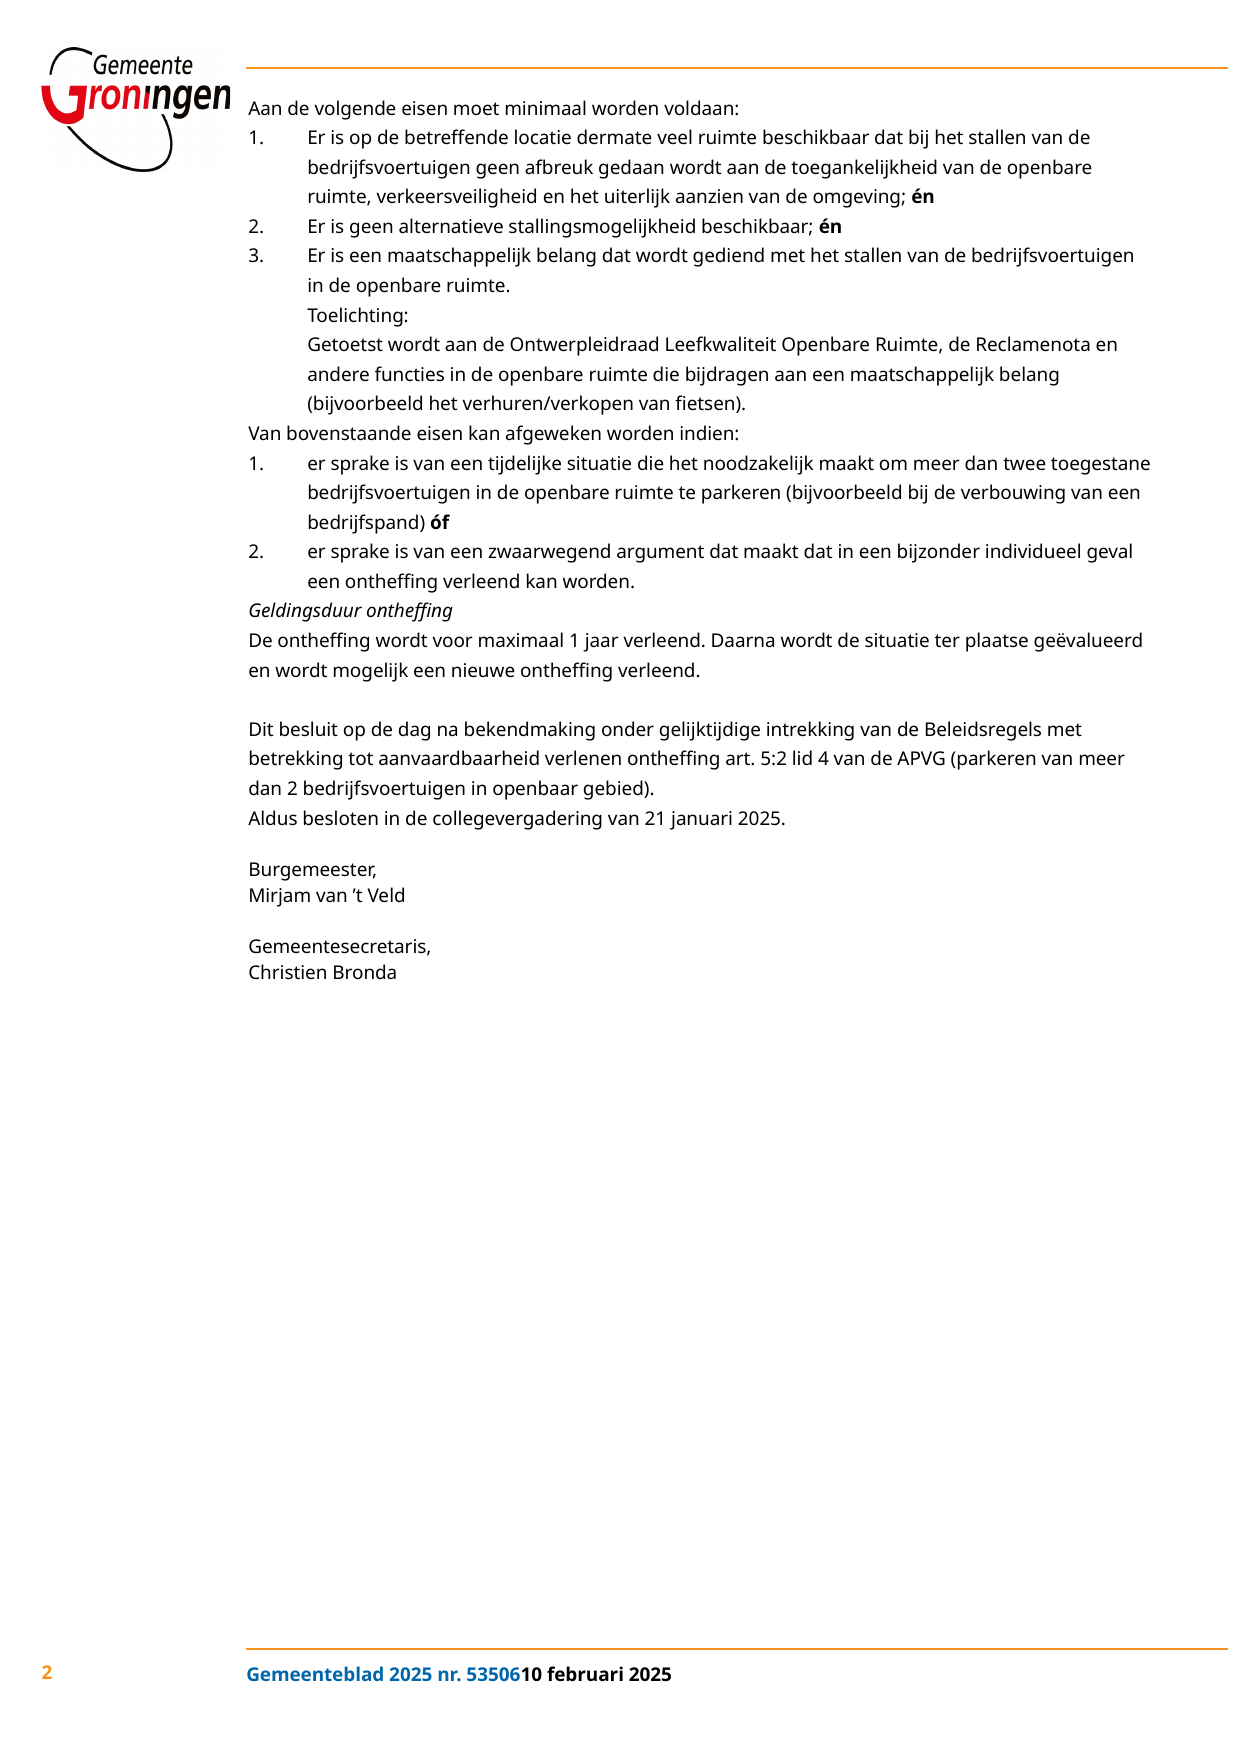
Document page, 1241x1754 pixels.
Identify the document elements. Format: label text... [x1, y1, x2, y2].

list Getoetst wordt aan de Ontwerpleidraad Leefkwaliteit Openbare Ruimte, de Reclamenota en andere functies in de openbare ruimte die bijdragen aan een maatschappelijk belang (bijvoorbeeld het verhuren/verkopen van fietsen). [248, 331, 1152, 416]
list Er is een maatschappelijk belang dat wordt gediend met het stallen van de bedrijfsvoertuigen in de openbare ruimte. [248, 243, 1152, 298]
text Christien Bronda [248, 959, 1152, 985]
text De ontheffing wordt voor maximaal 1 jaar verleend. Daarna wordt de situatie ter plaatse geëvalueerd en wordt mogelijk een nieuwe ontheffing verleend. [248, 627, 1152, 683]
text Burgemeester, [248, 856, 1152, 882]
list er sprake is van een zwaarwegend argument dat maakt dat in een bijzonder individueel geval een ontheffing verleend kan worden. [248, 538, 1152, 594]
text Aldus besloten in de collegevergadering van 21 januari 2025. [248, 805, 1152, 831]
text Van bovenstaande eisen kan afgeweken worden indien: [248, 420, 1152, 446]
list Toelichting: [248, 302, 1152, 328]
text Geldingsduur ontheffing [248, 598, 1152, 623]
picture [41, 47, 231, 172]
text Mirjam van ’t Veld [248, 882, 1152, 908]
list er sprake is van een tijdelijke situatie die het noodzakelijk maakt om meer dan twee toegestane bedrijfsvoertuigen in de openbare ruimte te parkeren (bijvoorbeeld bij de verbouwing van een bedrijfspand) óf [248, 450, 1152, 535]
list Er is geen alternatieve stallingsmogelijkheid beschikbaar; én [248, 213, 1152, 239]
text Gemeentesecretaris, [248, 933, 1152, 959]
text Aan de volgende eisen moet minimaal worden voldaan: [248, 95, 1152, 121]
list Er is op de betreffende locatie dermate veel ruimte beschikbaar dat bij het stallen van de bedrijfsvoertuigen geen afbreuk gedaan wordt aan de toegankelijkheid van de openbare ruimte, verkeersveiligheid en het uiterlijk aanzien van de omgeving; én [248, 124, 1152, 209]
text Dit besluit op de dag na bekendmaking onder gelijktijdige intrekking van de Beleidsregels met betrekking tot aanvaardbaarheid verlenen ontheffing art. 5:2 lid 4 van de APVG (parkeren van meer dan 2 bedrijfsvoertuigen in openbaar gebied). [248, 716, 1152, 801]
